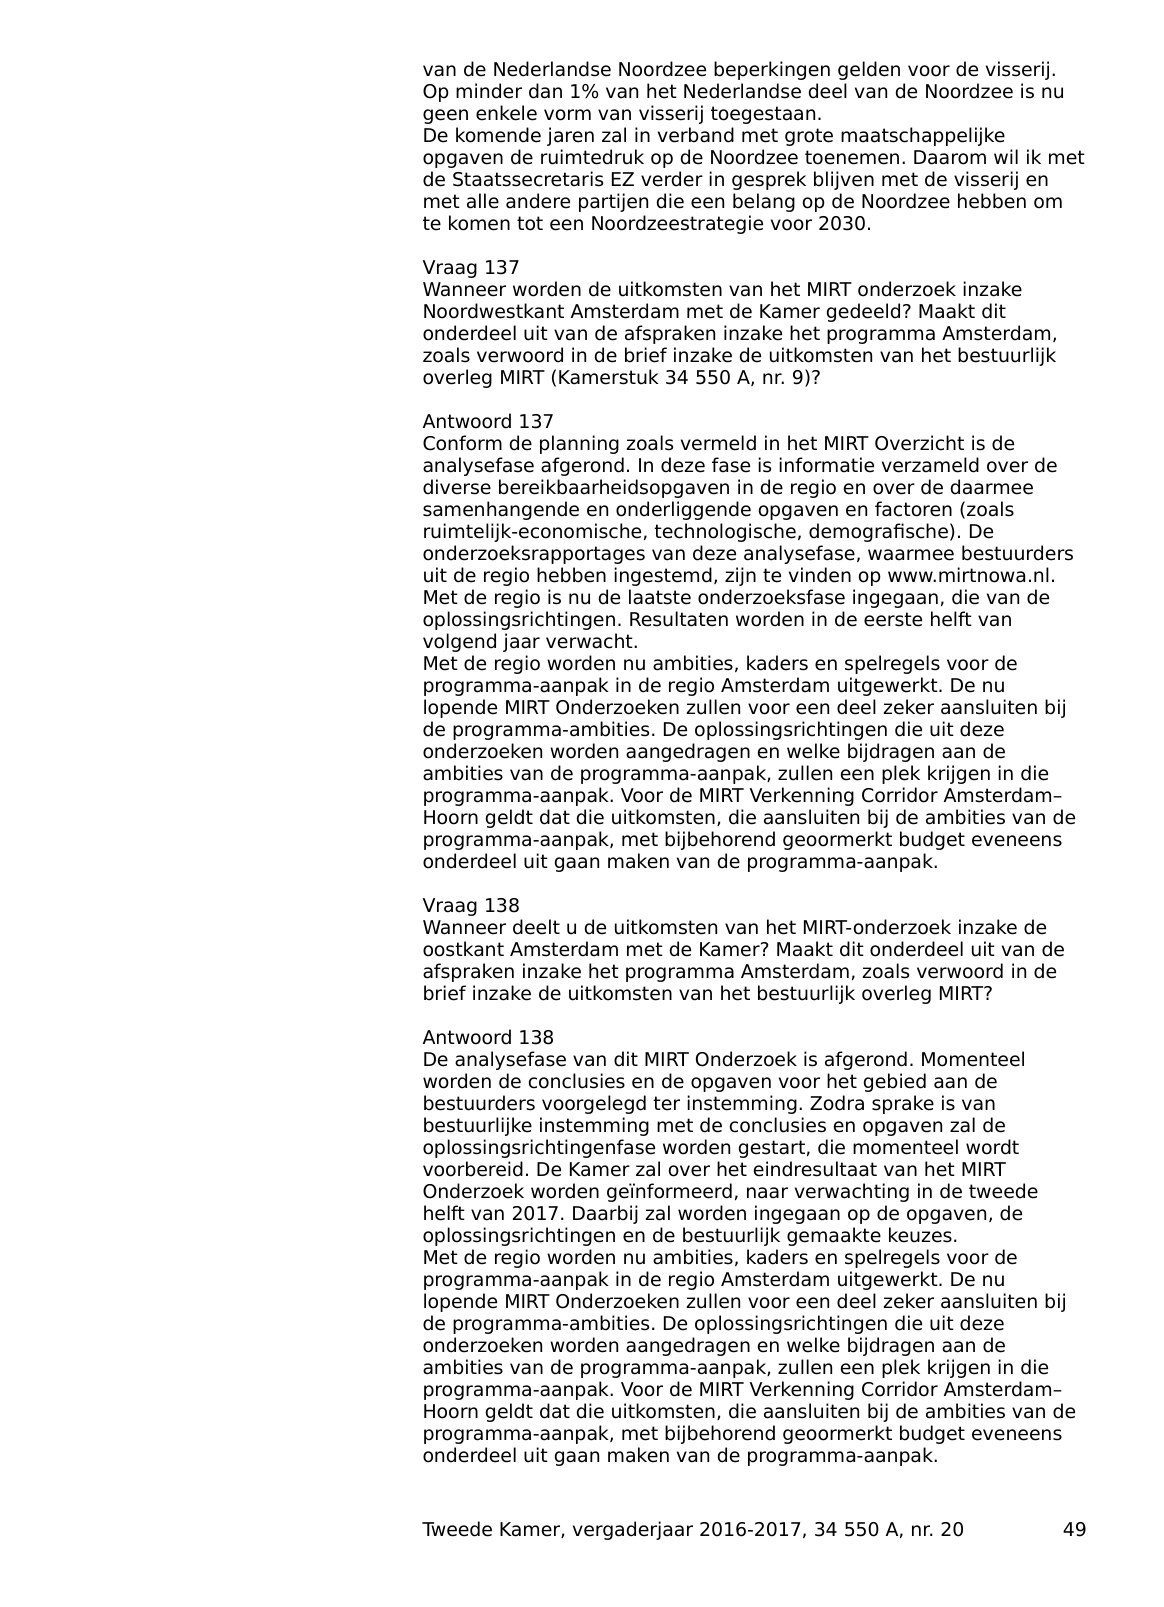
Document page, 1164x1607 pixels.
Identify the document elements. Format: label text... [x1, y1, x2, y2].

text De komende jaren zal in verband met grote maatschappelijke opgaven de ruimtedruk op de Noordzee toenemen. Daarom wil ik met de Staatssecretaris EZ verder in gesprek blijven met de visserij en met alle andere partijen die een belang op de Noordzee hebben om te komen tot een Noordzeestrategie voor 2030. [422, 125, 1087, 235]
text De analysefase van dit MIRT Onderzoek is afgerond. Momenteel worden de conclusies en de opgaven voor het gebied aan de bestuurders voorgelegd ter instemming. Zodra sprake is van bestuurlijke instemming met de conclusies en opgaven zal de oplossingsrichtingenfase worden gestart, die momenteel wordt voorbereid. De Kamer zal over het eindresultaat van het MIRT Onderzoek worden geïnformeerd, naar verwachting in de tweede helft van 2017. Daarbij zal worden ingegaan op de opgaven, de oplossingsrichtingen en de bestuurlijk gemaakte keuzes. [422, 1049, 1087, 1247]
text Antwoord 137 [422, 411, 1087, 433]
text Vraag 137 [422, 257, 1087, 279]
text Met de regio worden nu ambities, kaders en spelregels voor de programma-aanpak in de regio Amsterdam uitgewerkt. De nu lopende MIRT Onderzoeken zullen voor een deel zeker aansluiten bij de programma-ambities. De oplossingsrichtingen die uit deze onderzoeken worden aangedragen en welke bijdragen aan de ambities van de programma-aanpak, zullen een plek krijgen in die programma-aanpak. Voor de MIRT Verkenning Corridor Amsterdam–Hoorn geldt dat die uitkomsten, die aansluiten bij de ambities van de programma-aanpak, met bijbehorend geoormerkt budget eveneens onderdeel uit gaan maken van de programma-aanpak. [422, 1247, 1087, 1467]
text Met de regio worden nu ambities, kaders en spelregels voor de programma-aanpak in de regio Amsterdam uitgewerkt. De nu lopende MIRT Onderzoeken zullen voor een deel zeker aansluiten bij de programma-ambities. De oplossingsrichtingen die uit deze onderzoeken worden aangedragen en welke bijdragen aan de ambities van de programma-aanpak, zullen een plek krijgen in die programma-aanpak. Voor de MIRT Verkenning Corridor Amsterdam–Hoorn geldt dat die uitkomsten, die aansluiten bij de ambities van de programma-aanpak, met bijbehorend geoormerkt budget eveneens onderdeel uit gaan maken van de programma-aanpak. [422, 653, 1087, 873]
text Vraag 138 [422, 895, 1087, 917]
text Conform de planning zoals vermeld in het MIRT Overzicht is de analysefase afgerond. In deze fase is informatie verzameld over de diverse bereikbaarheidsopgaven in de regio en over de daarmee samenhangende en onderliggende opgaven en factoren (zoals ruimtelijk-economische, technologische, demografische). De onderzoeksrapportages van deze analysefase, waarmee bestuurders uit de regio hebben ingestemd, zijn te vinden op www.mirtnowa.nl. Met de regio is nu de laatste onderzoeksfase ingegaan, die van de oplossingsrichtingen. Resultaten worden in de eerste helft van volgend jaar verwacht. [422, 433, 1087, 653]
text Wanneer deelt u de uitkomsten van het MIRT-onderzoek inzake de oostkant Amsterdam met de Kamer? Maakt dit onderdeel uit van de afspraken inzake het programma Amsterdam, zoals verwoord in de brief inzake de uitkomsten van het bestuurlijk overleg MIRT? [422, 917, 1087, 1005]
text Wanneer worden de uitkomsten van het MIRT onderzoek inzake Noordwestkant Amsterdam met de Kamer gedeeld? Maakt dit onderdeel uit van de afspraken inzake het programma Amsterdam, zoals verwoord in de brief inzake de uitkomsten van het bestuurlijk overleg MIRT (Kamerstuk 34 550 A, nr. 9)? [422, 279, 1087, 389]
text Antwoord 138 [422, 1027, 1087, 1049]
text van de Nederlandse Noordzee beperkingen gelden voor de visserij. Op minder dan 1% van het Nederlandse deel van de Noordzee is nu geen enkele vorm van visserij toegestaan. [422, 59, 1087, 125]
